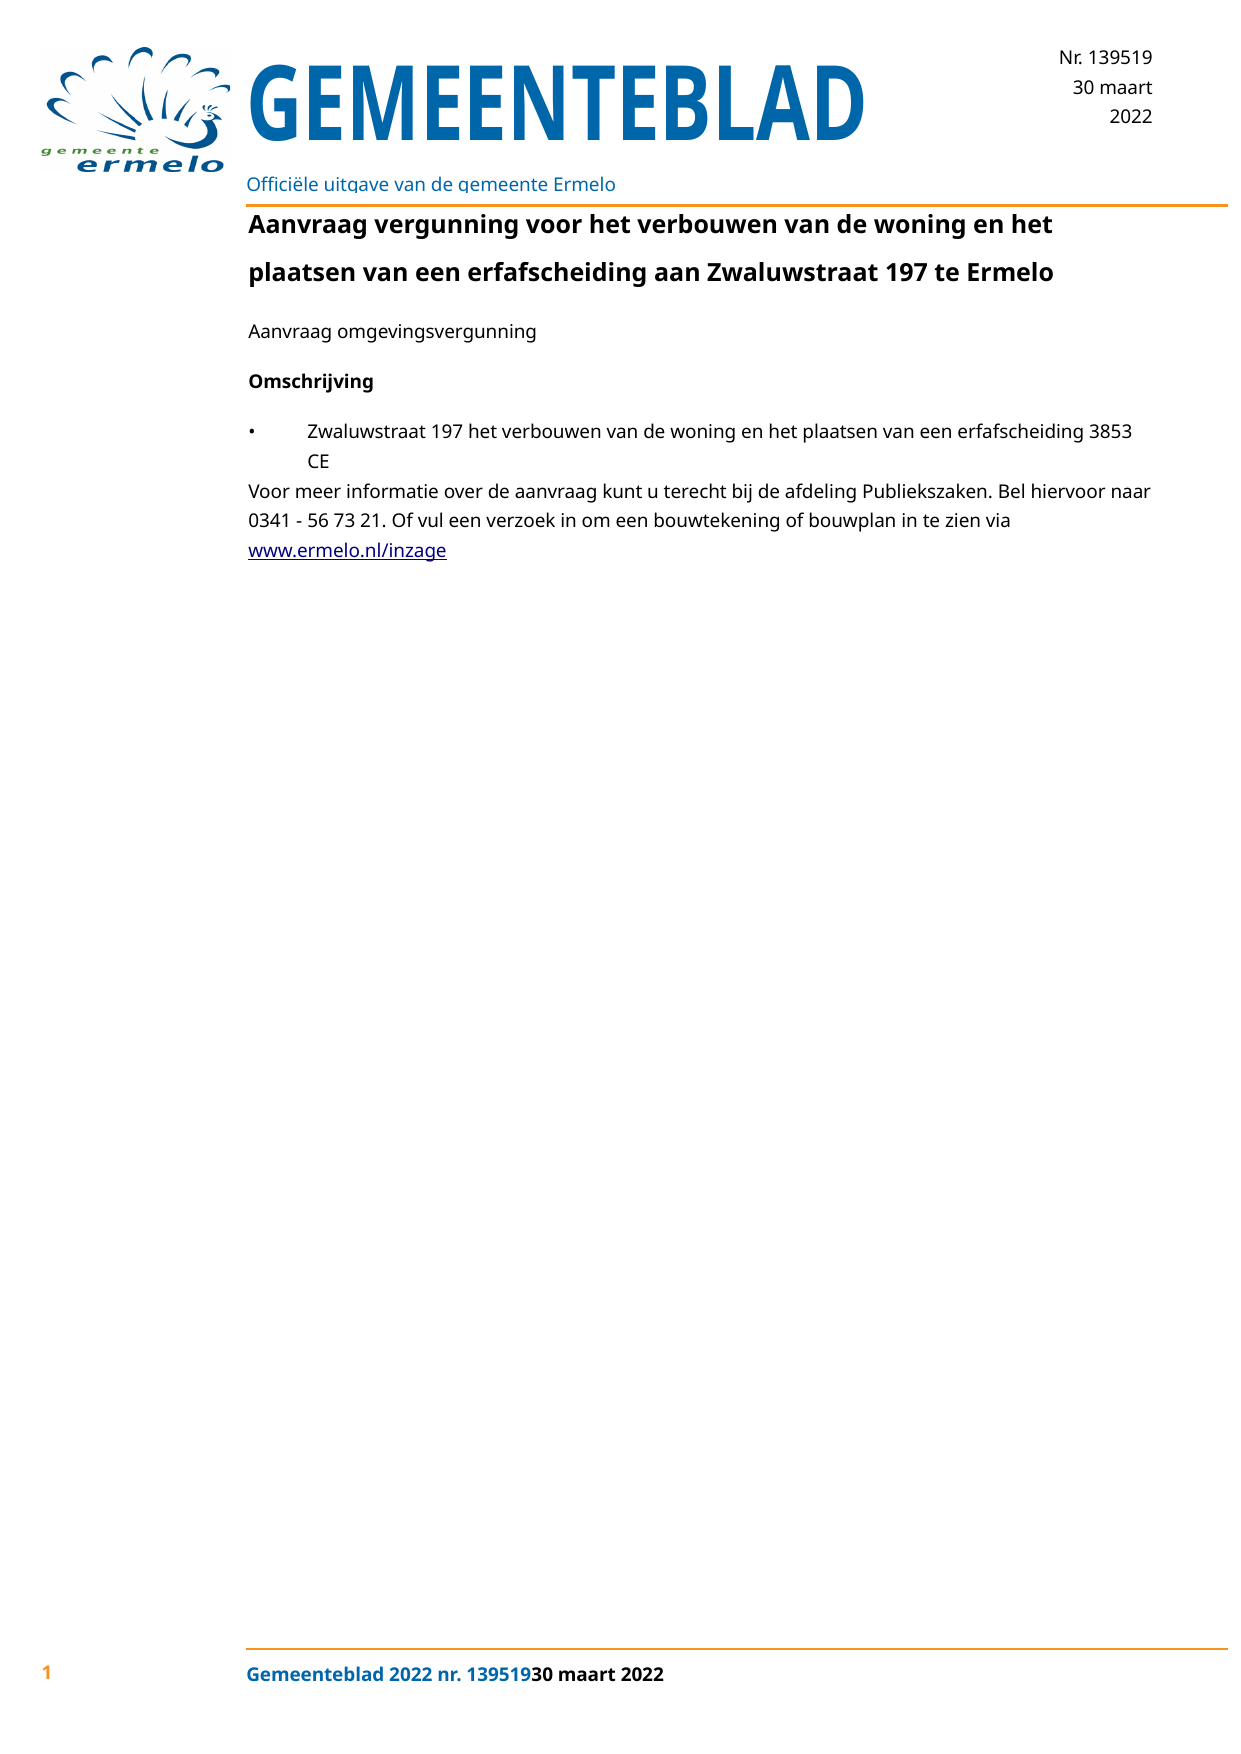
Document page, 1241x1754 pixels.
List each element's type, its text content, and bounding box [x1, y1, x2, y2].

picture [41, 47, 231, 172]
text Voor meer informatie over de aanvraag kunt u terecht bij de afdeling Publiekszaken. Bel hiervoor naar 0341 - 56 73 21. Of vul een verzoek in om een bouwtekening of bouwplan in te zien via www.ermelo.nl/inzage [248, 478, 1152, 563]
list Zwaluwstraat 197 het verbouwen van de woning en het plaatsen van een erfafscheiding 3853 CE [248, 419, 1152, 474]
text Aanvraag vergunning voor het verbouwen van de woning en het plaatsen van een erfafscheiding aan Zwaluwstraat 197 te Ermelo [248, 207, 1152, 288]
text Omschrijving [248, 368, 1152, 394]
text Aanvraag omgevingsvergunning [248, 318, 1152, 344]
